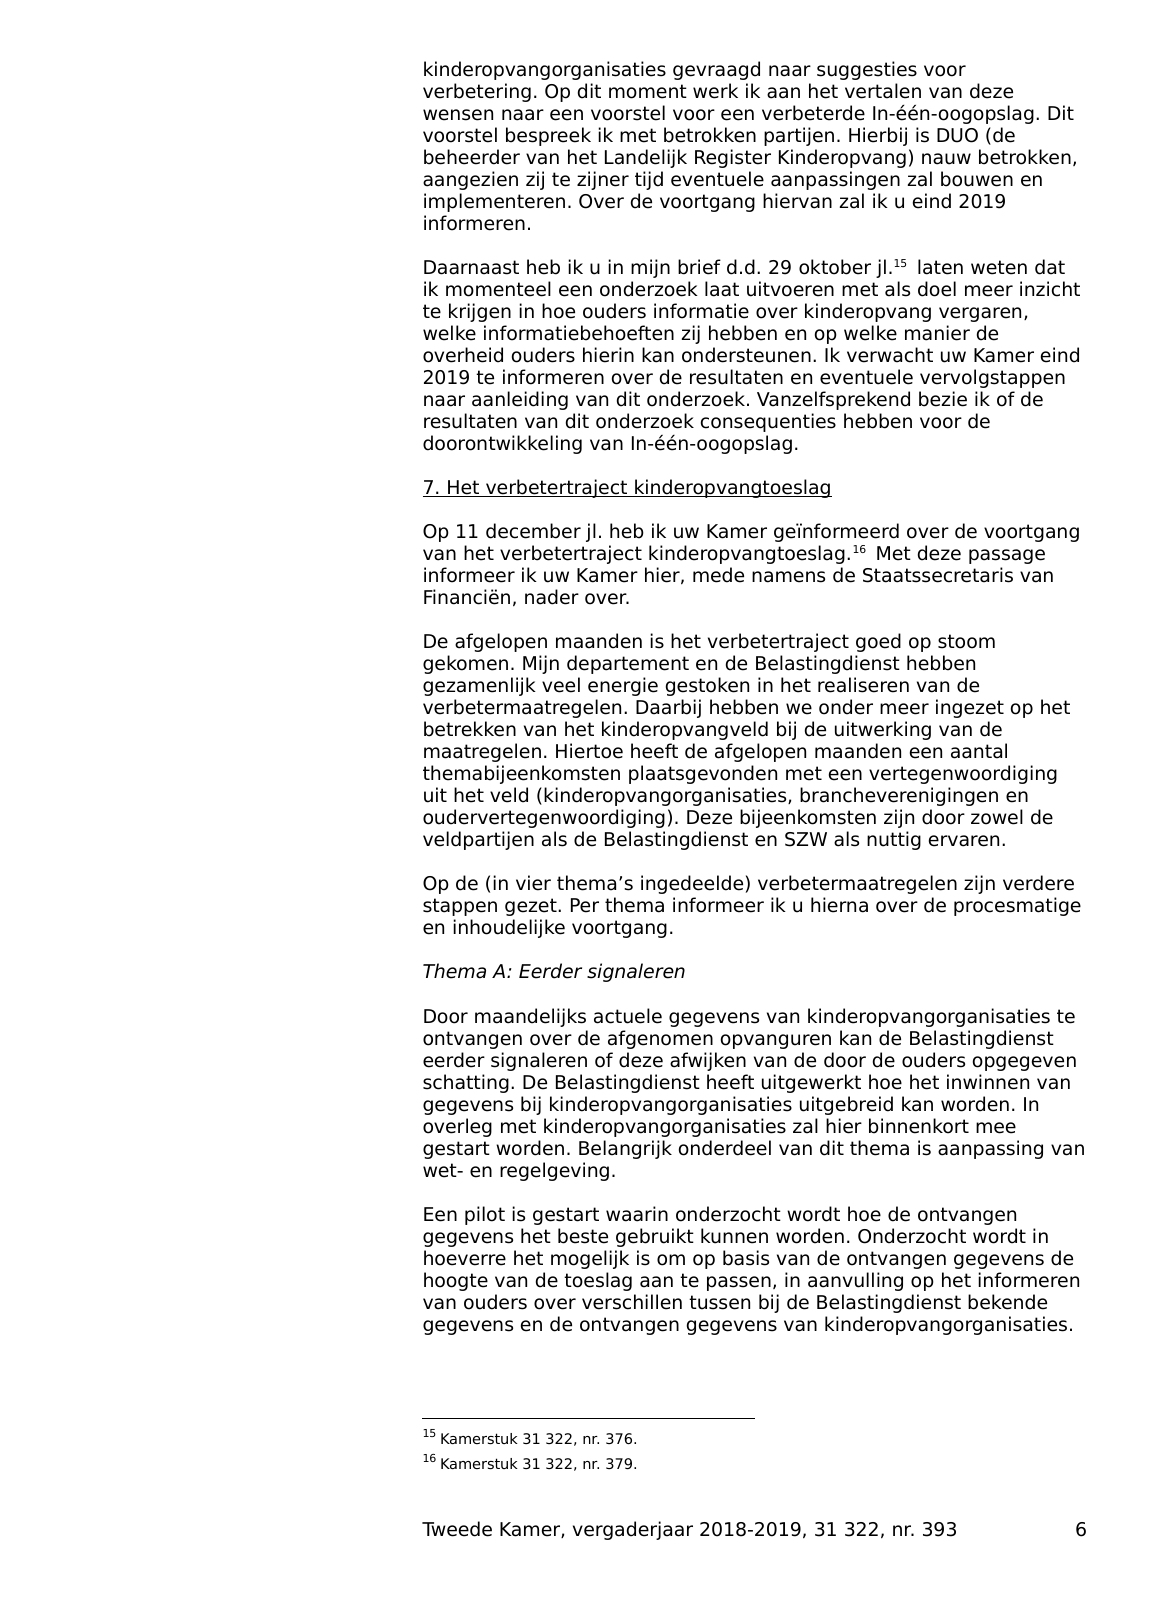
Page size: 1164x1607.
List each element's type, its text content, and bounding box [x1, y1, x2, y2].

text Kamerstuk 31 322, nr. 376. [422, 1427, 1087, 1449]
text Daarnaast heb ik u in mijn brief d.d. 29 oktober jl. laten weten dat ik momenteel een onderzoek laat uitvoeren met als doel meer inzicht te krijgen in hoe ouders informatie over kinderopvang vergaren, welke informatiebehoeften zij hebben en op welke manier de overheid ouders hierin kan ondersteunen. Ik verwacht uw Kamer eind 2019 te informeren over de resultaten en eventuele vervolgstappen naar aanleiding van dit onderzoek. Vanzelfsprekend bezie ik of de resultaten van dit onderzoek consequenties hebben voor de doorontwikkeling van In-één-oogopslag. [422, 257, 1087, 455]
subtitle 7. Het verbetertraject kinderopvangtoeslag [422, 477, 1087, 499]
text Een pilot is gestart waarin onderzocht wordt hoe de ontvangen gegevens het beste gebruikt kunnen worden. Onderzocht wordt in hoeverre het mogelijk is om op basis van de ontvangen gegevens de hoogte van de toeslag aan te passen, in aanvulling op het informeren van ouders over verschillen tussen bij de Belastingdienst bekende gegevens en de ontvangen gegevens van kinderopvangorganisaties. [422, 1204, 1087, 1336]
text Door maandelijks actuele gegevens van kinderopvangorganisaties te ontvangen over de afgenomen opvanguren kan de Belastingdienst eerder signaleren of deze afwijken van de door de ouders opgegeven schatting. De Belastingdienst heeft uitgewerkt hoe het inwinnen van gegevens bij kinderopvangorganisaties uitgebreid kan worden. In overleg met kinderopvangorganisaties zal hier binnenkort mee gestart worden. Belangrijk onderdeel van dit thema is aanpassing van wet- en regelgeving. [422, 1006, 1087, 1181]
text Op 11 december jl. heb ik uw Kamer geïnformeerd over de voortgang van het verbetertraject kinderopvangtoeslag. Met deze passage informeer ik uw Kamer hier, mede namens de Staatssecretaris van Financiën, nader over. [422, 521, 1087, 609]
text Op de (in vier thema’s ingedeelde) verbetermaatregelen zijn verdere stappen gezet. Per thema informeer ik u hierna over de procesmatige en inhoudelijke voortgang. [422, 873, 1087, 939]
text Kamerstuk 31 322, nr. 379. [422, 1452, 1087, 1474]
subtitle Thema A: Eerder signaleren [422, 961, 1087, 983]
text De afgelopen maanden is het verbetertraject goed op stoom gekomen. Mijn departement en de Belastingdienst hebben gezamenlijk veel energie gestoken in het realiseren van de verbetermaatregelen. Daarbij hebben we onder meer ingezet op het betrekken van het kinderopvangveld bij de uitwerking van de maatregelen. Hiertoe heeft de afgelopen maanden een aantal themabijeenkomsten plaatsgevonden met een vertegenwoordiging uit het veld (kinderopvangorganisaties, brancheverenigingen en oudervertegenwoordiging). Deze bijeenkomsten zijn door zowel de veldpartijen als de Belastingdienst en SZW als nuttig ervaren. [422, 631, 1087, 851]
text kinderopvangorganisaties gevraagd naar suggesties voor verbetering. Op dit moment werk ik aan het vertalen van deze wensen naar een voorstel voor een verbeterde In-één-oogopslag. Dit voorstel bespreek ik met betrokken partijen. Hierbij is DUO (de beheerder van het Landelijk Register Kinderopvang) nauw betrokken, aangezien zij te zijner tijd eventuele aanpassingen zal bouwen en implementeren. Over de voortgang hiervan zal ik u eind 2019 informeren. [422, 59, 1087, 235]
